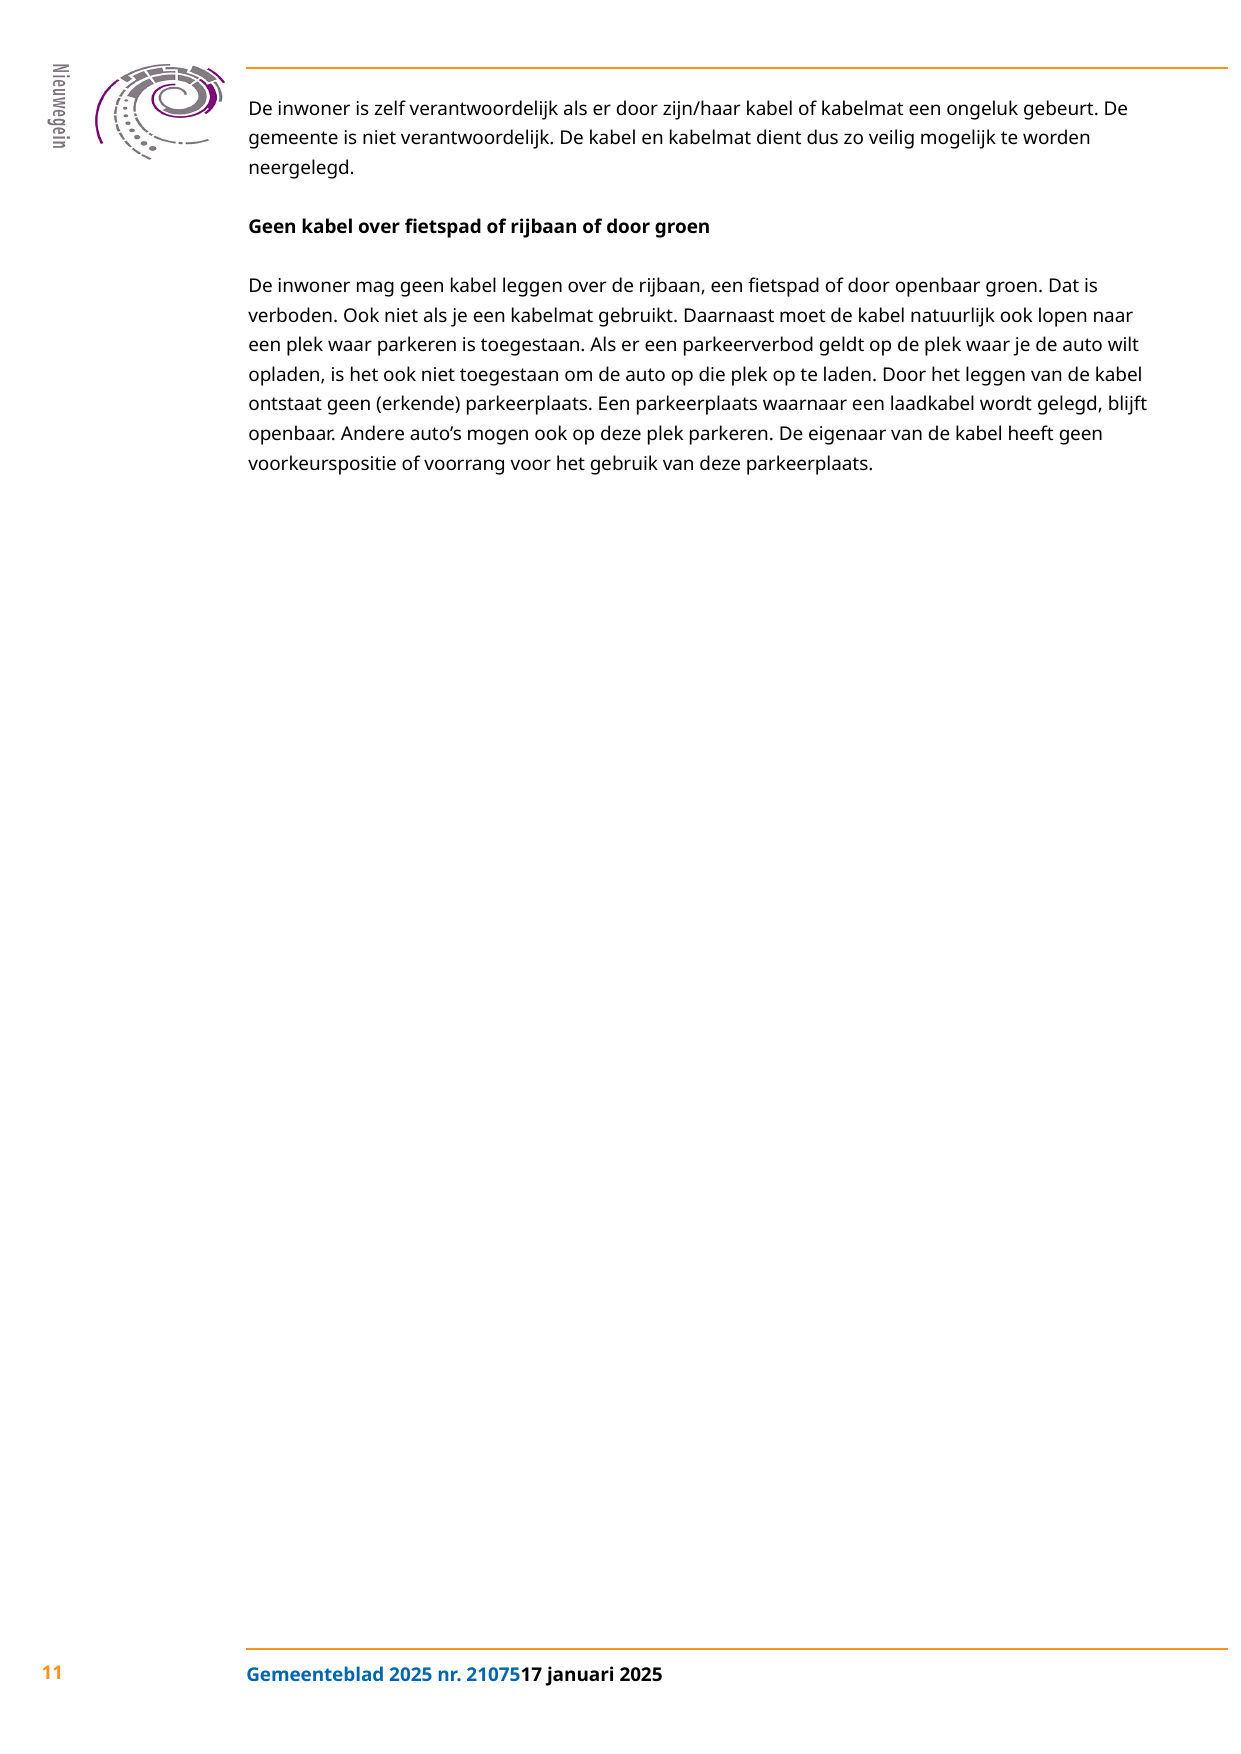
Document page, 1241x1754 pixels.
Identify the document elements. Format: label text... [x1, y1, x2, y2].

text De inwoner mag geen kabel leggen over de rijbaan, een fietspad of door openbaar groen. Dat is verboden. Ook niet als je een kabelmat gebruikt. Daarnaast moet de kabel natuurlijk ook lopen naar een plek waar parkeren is toegestaan. Als er een parkeerverbod geldt op de plek waar je de auto wilt opladen, is het ook niet toegestaan om de auto op die plek op te laden. Door het leggen van de kabel ontstaat geen (erkende) parkeerplaats. Een parkeerplaats waarnaar een laadkabel wordt gelegd, blijft openbaar. Andere auto’s mogen ook op deze plek parkeren. De eigenaar van de kabel heeft geen voorkeurspositie of voorrang voor het gebruik van deze parkeerplaats. [248, 272, 1152, 476]
text Geen kabel over fietspad of rijbaan of door groen [248, 213, 1152, 239]
picture [41, 47, 231, 172]
text De inwoner is zelf verantwoordelijk als er door zijn/haar kabel of kabelmat een ongeluk gebeurt. De gemeente is niet verantwoordelijk. De kabel en kabelmat dient dus zo veilig mogelijk te worden neergelegd. [248, 95, 1152, 180]
